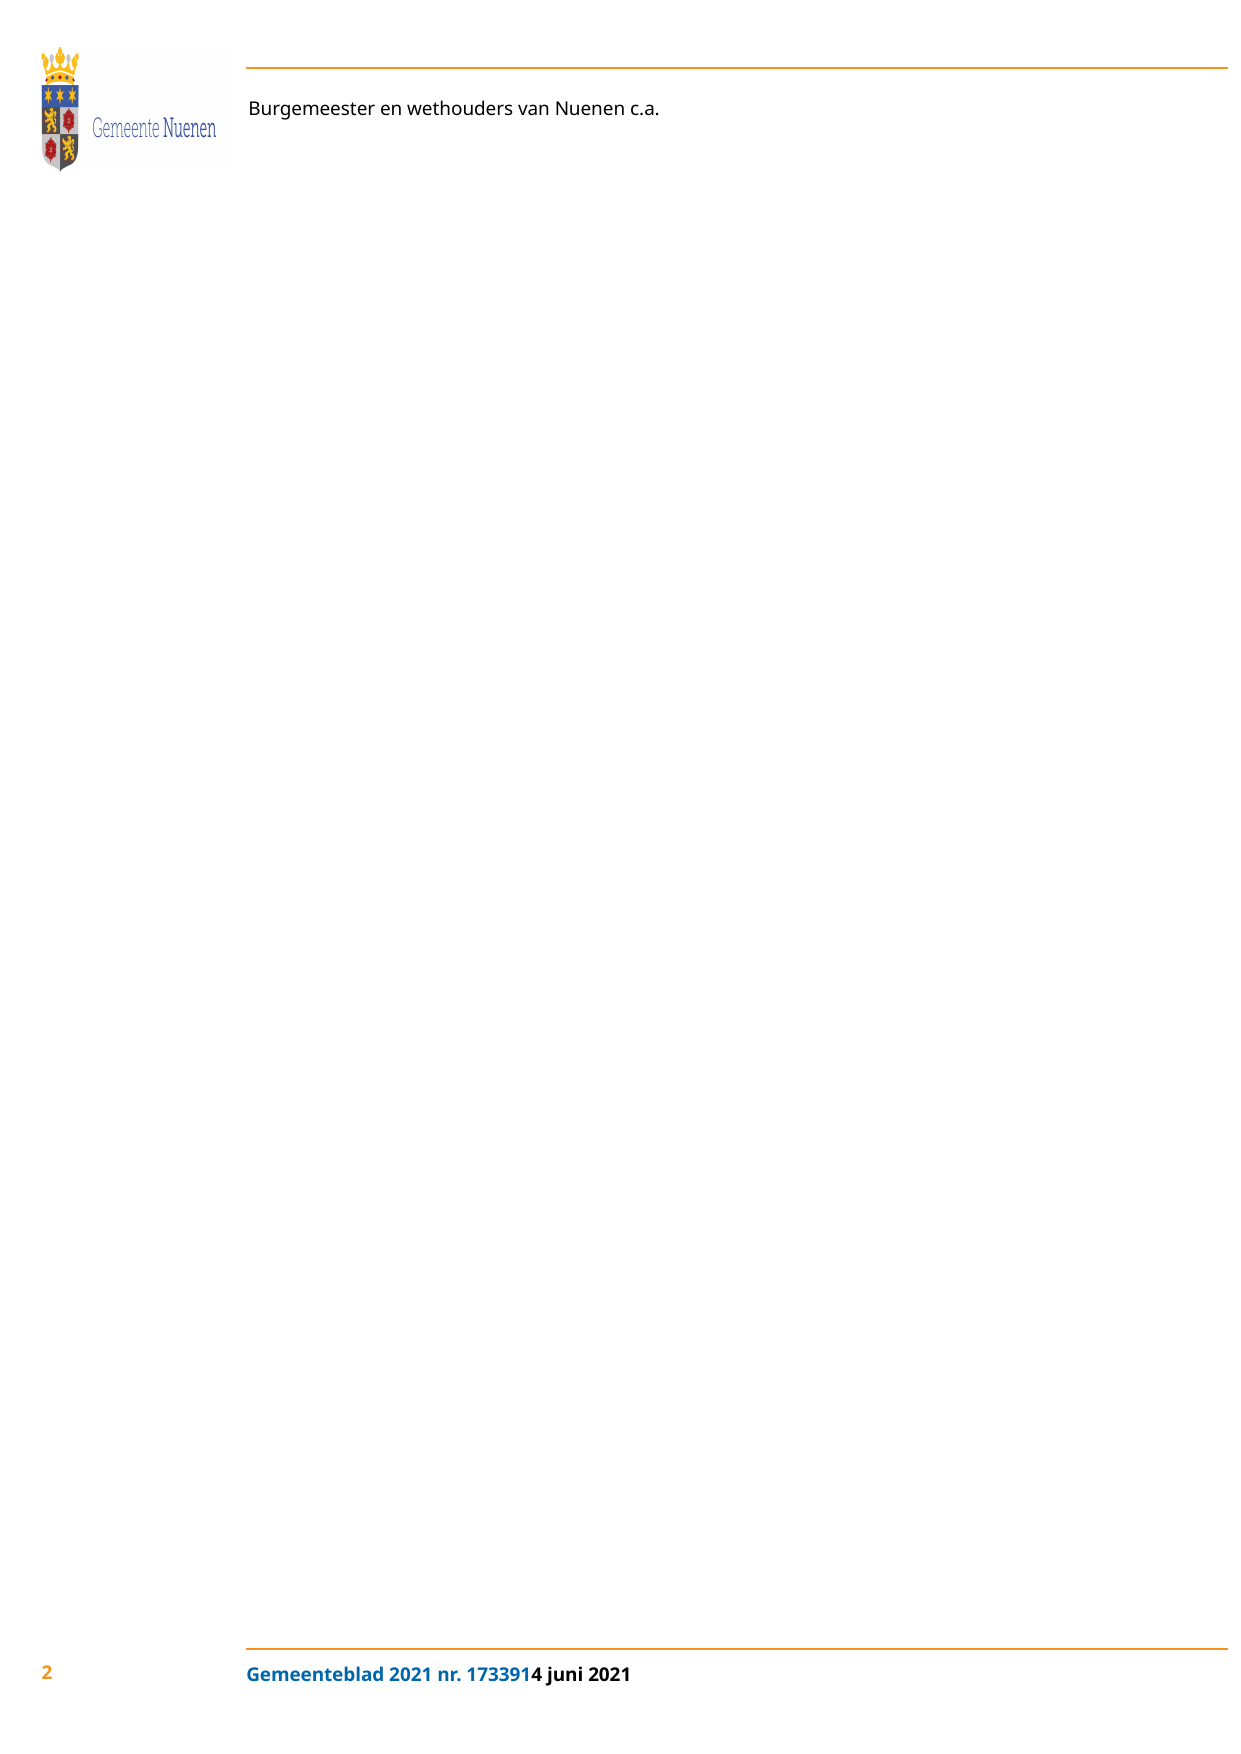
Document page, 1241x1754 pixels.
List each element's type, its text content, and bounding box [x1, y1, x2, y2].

picture [41, 47, 231, 172]
text Burgemeester en wethouders van Nuenen c.a. [248, 95, 1152, 121]
